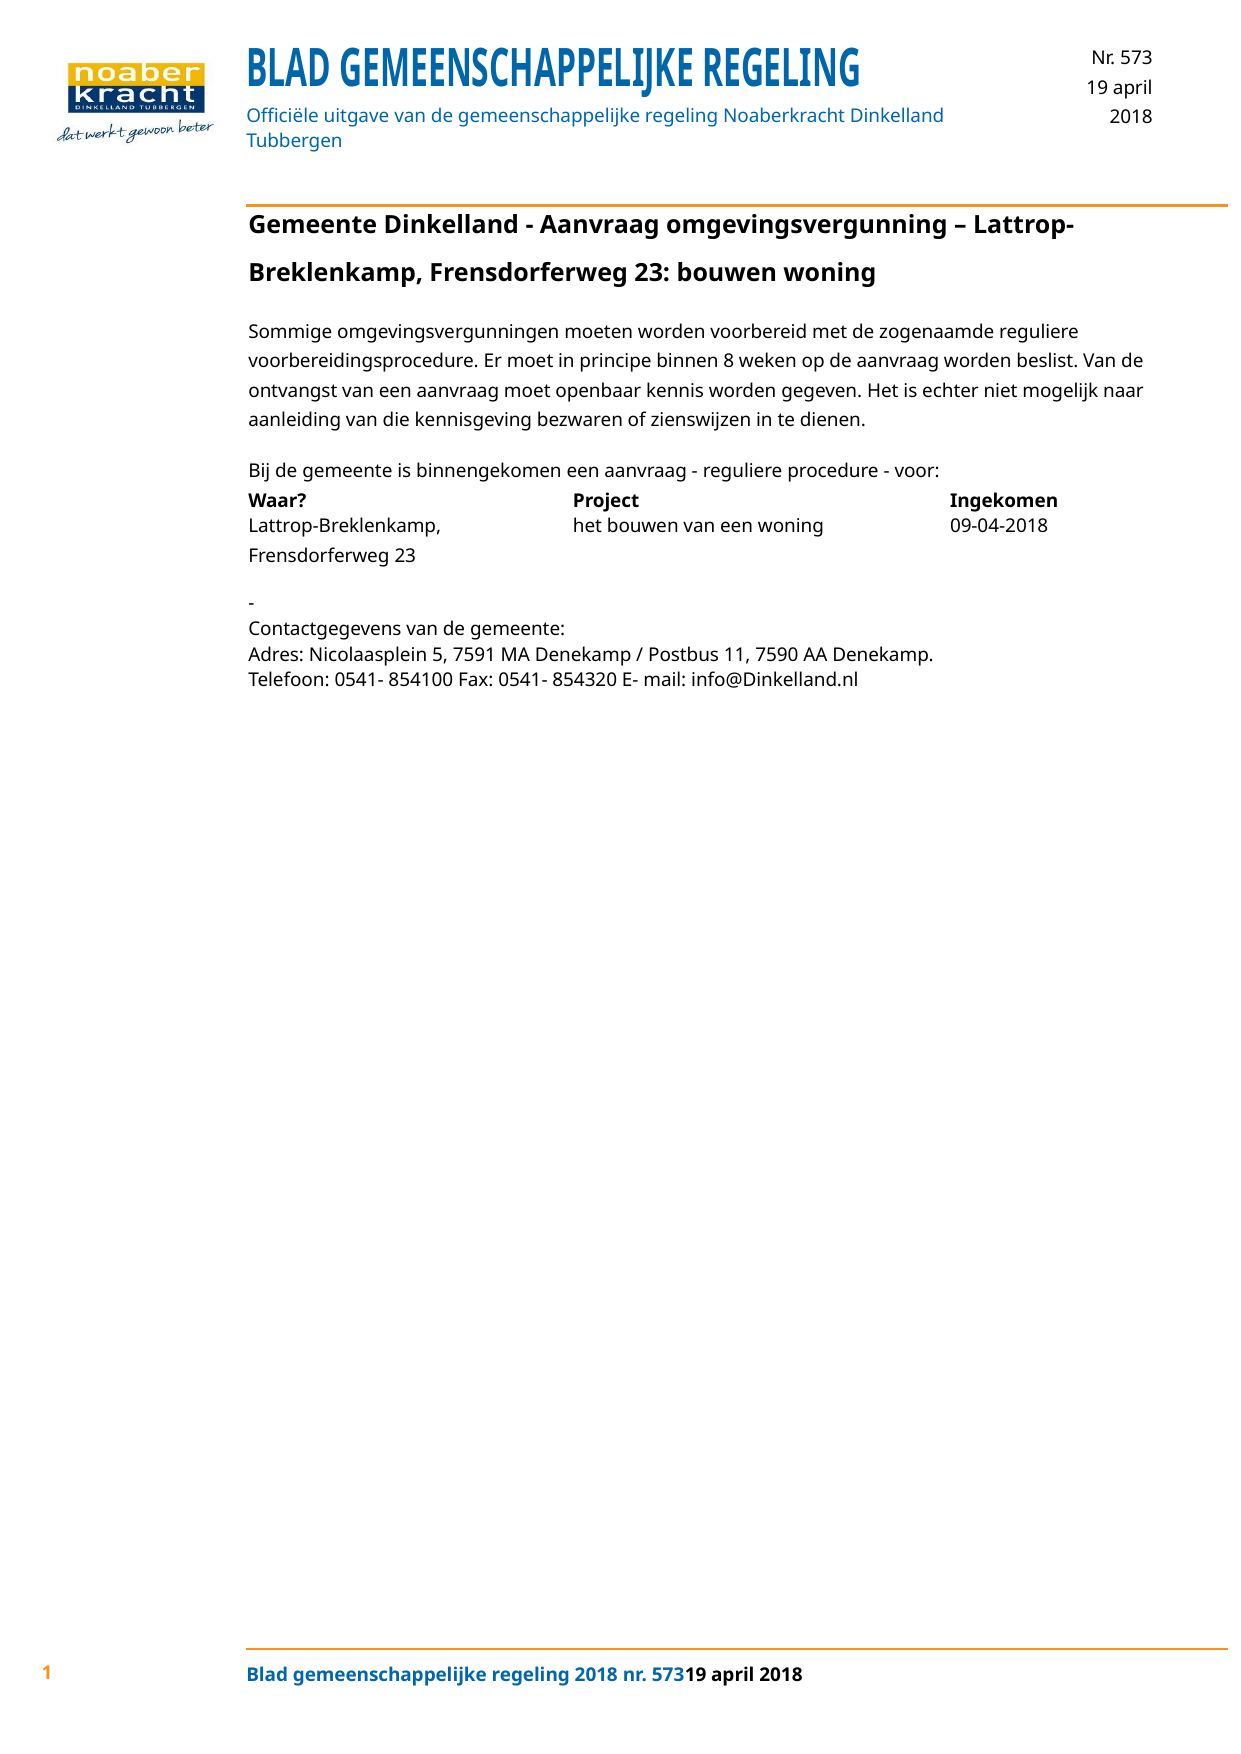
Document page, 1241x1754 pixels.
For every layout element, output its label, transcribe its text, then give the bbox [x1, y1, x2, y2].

text Sommige omgevingsvergunningen moeten worden voorbereid met de zogenaamde reguliere voorbereidingsprocedure. Er moet in principe binnen 8 weken op de aanvraag worden beslist. Van de ontvangst van een aanvraag moet openbaar kennis worden gegeven. Het is echter niet mogelijk naar aanleiding van die kennisgeving bezwaren of zienswijzen in te dienen. [248, 318, 1152, 432]
table_header Project [573, 487, 950, 512]
table_cell 09-04-2018 [950, 513, 1152, 568]
text Gemeente Dinkelland - Aanvraag omgevingsvergunning – Lattrop-Breklenkamp, Frensdorferweg 23: bouwen woning [248, 207, 1152, 288]
table_cell het bouwen van een woning [573, 513, 950, 568]
table_header Ingekomen [950, 487, 1152, 512]
text Bij de gemeente is binnengekomen een aanvraag - reguliere procedure - voor: [248, 457, 1152, 483]
table_header Waar? [248, 487, 573, 512]
text Adres: Nicolaasplein 5, 7591 MA Denekamp / Postbus 11, 7590 AA Denekamp. [248, 641, 1152, 666]
text - [248, 589, 1152, 615]
picture [41, 47, 231, 172]
table_cell Lattrop-Breklenkamp, Frensdorferweg 23 [248, 513, 573, 568]
text Contactgegevens van de gemeente: [248, 615, 1152, 641]
text Telefoon: 0541- 854100 Fax: 0541- 854320 E- mail: info@Dinkelland.nl [248, 666, 1152, 692]
